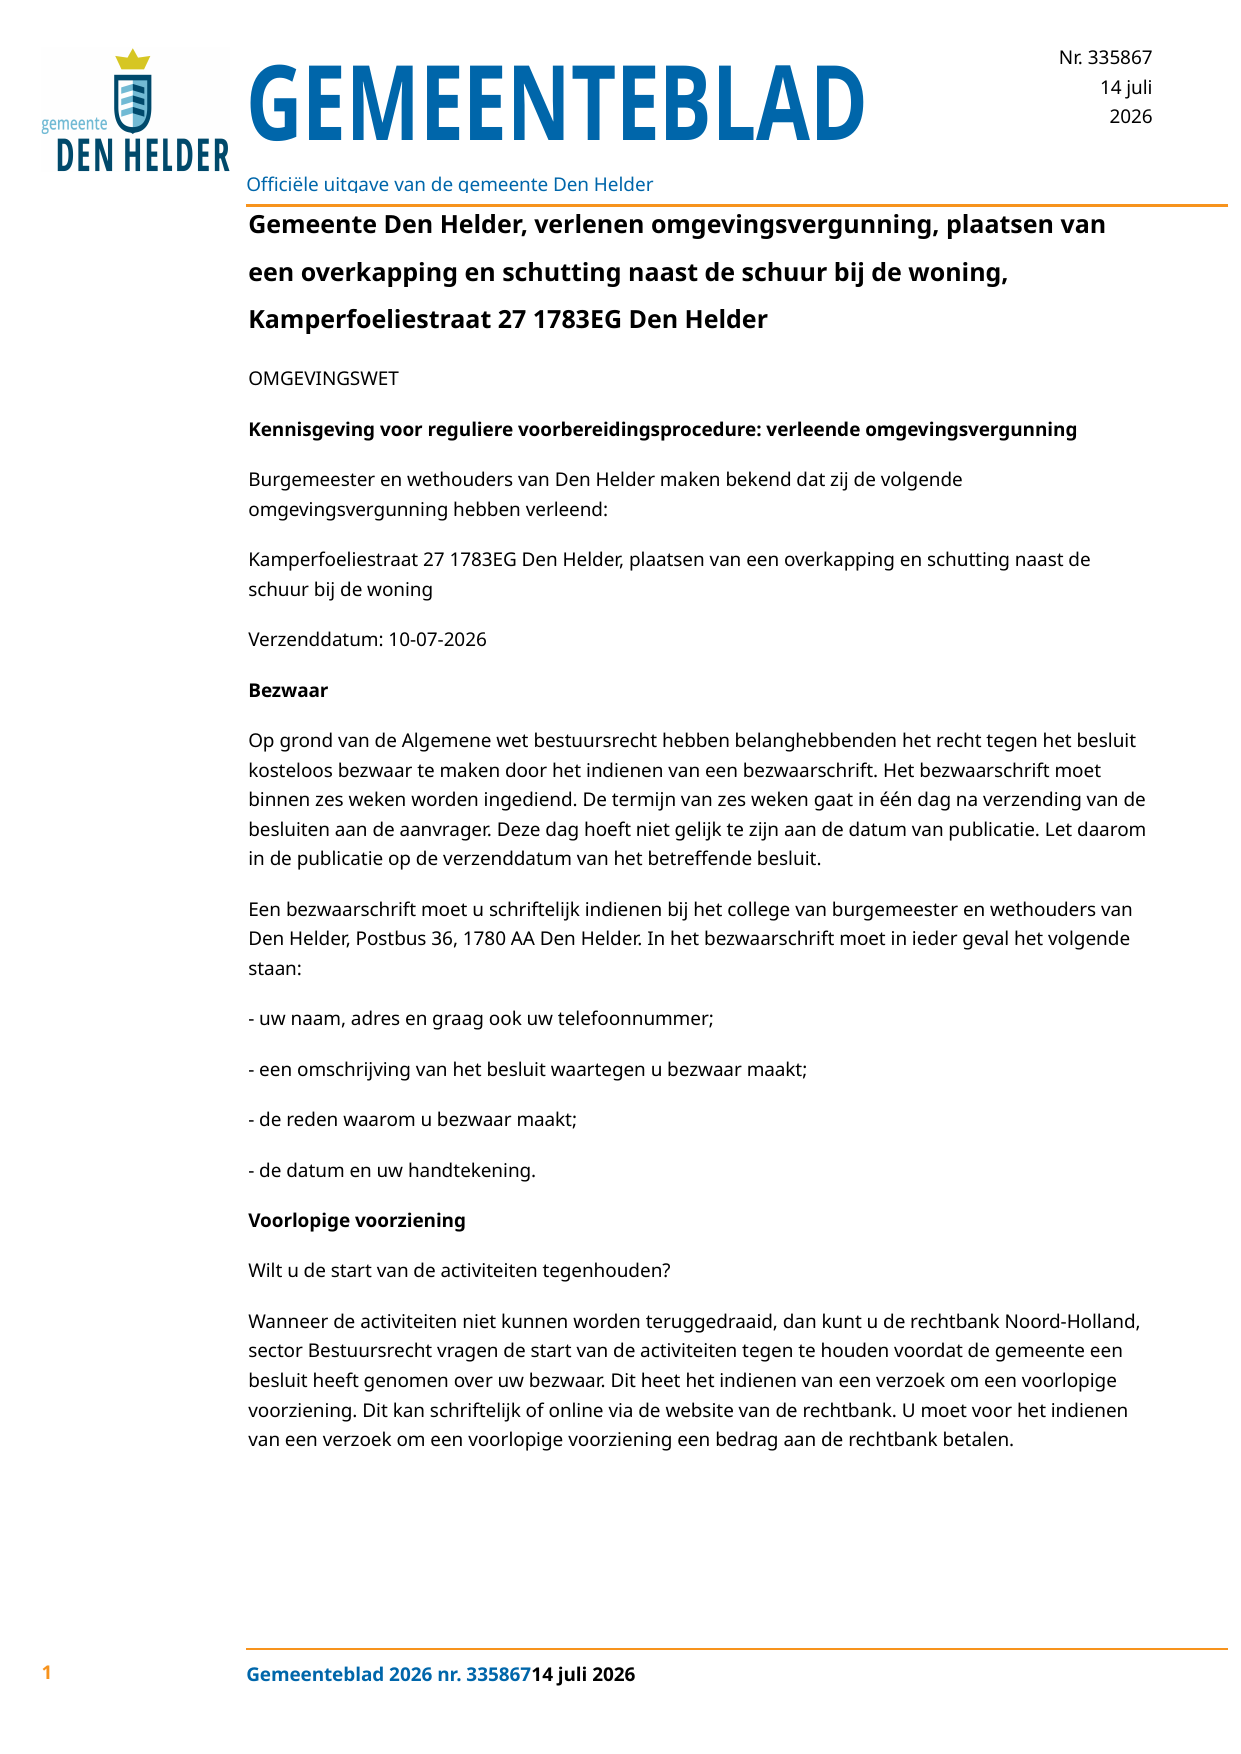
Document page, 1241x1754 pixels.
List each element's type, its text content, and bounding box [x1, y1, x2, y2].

text Burgemeester en wethouders van Den Helder maken bekend dat zij de volgende omgevingsvergunning hebben verleend: [248, 466, 1152, 522]
text Bezwaar [248, 677, 1152, 702]
text - de datum en uw handtekening. [248, 1157, 1152, 1182]
text Verzenddatum: 10-07-2026 [248, 626, 1152, 652]
text Gemeente Den Helder, verlenen omgevingsvergunning, plaatsen van een overkapping en schutting naast de schuur bij de woning, Kamperfoeliestraat 27 1783EG Den Helder [248, 207, 1152, 336]
text OMGEVINGSWET [248, 366, 1152, 391]
text Kamperfoeliestraat 27 1783EG Den Helder, plaatsen van een overkapping en schutting naast de schuur bij de woning [248, 546, 1152, 602]
picture [130, 157, 135, 172]
text - een omschrijving van het besluit waartegen u bezwaar maakt; [248, 1056, 1152, 1082]
text Voorlopige voorziening [248, 1207, 1152, 1233]
picture [182, 144, 187, 165]
picture [63, 144, 68, 165]
text Op grond van de Algemene wet bestuursrecht hebben belanghebbenden het recht tegen het besluit kosteloos bezwaar te maken door het indienen van een bezwaarschrift. Het bezwaarschrift moet binnen zes weken worden ingediend. De termijn van zes weken gaat in één dag na verzending van de besluiten aan de aanvrager. Deze dag hoeft niet gelijk te zijn aan de datum van publicatie. Let daarom in de publicatie op de verzenddatum van het betreffende besluit. [248, 727, 1152, 871]
text Een bezwaarschrift moet u schriftelijk indienen bij het college van burgemeester en wethouders van Den Helder, Postbus 36, 1780 AA Den Helder. In het bezwaarschrift moet in ieder geval het volgende staan: [248, 896, 1152, 981]
text Wilt u de start van de activiteiten tegenhouden? [248, 1258, 1152, 1283]
picture [100, 154, 106, 172]
text Wanneer de activiteiten niet kunnen worden teruggedraaid, dan kunt u de rechtbank Noord-Holland, sector Bestuursrecht vragen de start van de activiteiten tegen te houden voordat de gemeente een besluit heeft genomen over uw bezwaar. Dit heet het indienen van een verzoek om een voorlopige voorziening. Dit kan schriftelijk of online via de website van de rechtbank. U moet voor het indienen van een verzoek om een voorlopige voorziening een bedrag aan de rechtbank betalen. [248, 1308, 1152, 1452]
picture [41, 47, 231, 172]
text - uw naam, adres en graag ook uw telefoonnummer; [248, 1006, 1152, 1031]
text - de reden waarom u bezwaar maakt; [248, 1106, 1152, 1132]
text Kennisgeving voor reguliere voorbereidingsprocedure: verleende omgevingsvergunning [248, 416, 1152, 442]
picture [220, 160, 224, 172]
